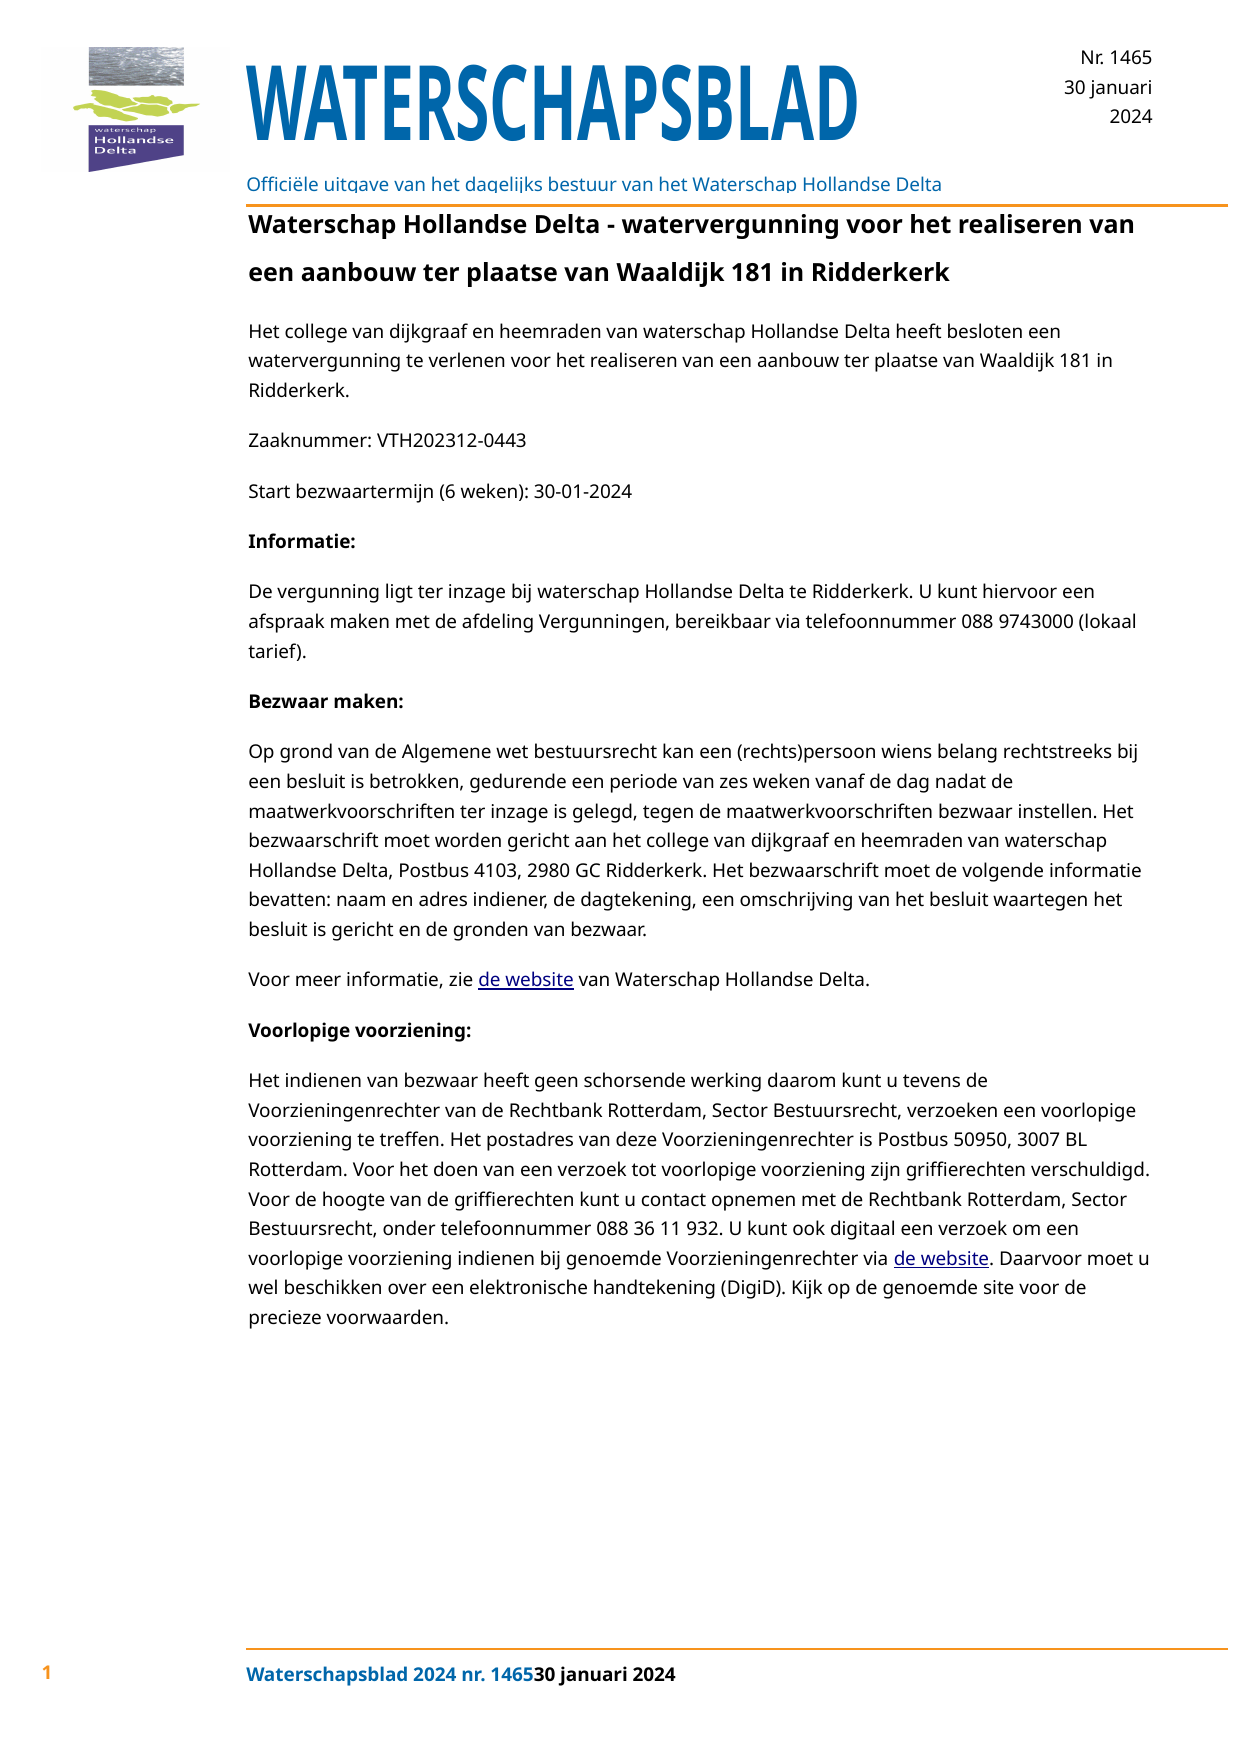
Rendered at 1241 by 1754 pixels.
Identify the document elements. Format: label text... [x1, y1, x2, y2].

text Voorlopige voorziening: [248, 1017, 1152, 1043]
text De vergunning ligt ter inzage bij waterschap Hollandse Delta te Ridderkerk. U kunt hiervoor een afspraak maken met de afdeling Vergunningen, bereikbaar via telefoonnummer 088 9743000 (lokaal tarief). [248, 579, 1152, 664]
text Voor meer informatie, zie de website van Waterschap Hollandse Delta. [248, 967, 1152, 992]
text Bezwaar maken: [248, 688, 1152, 714]
text Op grond van de Algemene wet bestuursrecht kan een (rechts)persoon wiens belang rechtstreeks bij een besluit is betrokken, gedurende een periode van zes weken vanaf de dag nadat de maatwerkvoorschriften ter inzage is gelegd, tegen de maatwerkvoorschriften bezwaar instellen. Het bezwaarschrift moet worden gericht aan het college van dijkgraaf en heemraden van waterschap Hollandse Delta, Postbus 4103, 2980 GC Ridderkerk. Het bezwaarschrift moet de volgende informatie bevatten: naam en adres indiener, de dagtekening, een omschrijving van het besluit waartegen het besluit is gericht en de gronden van bezwaar. [248, 739, 1152, 942]
text Zaaknummer: VTH202312-0443 [248, 427, 1152, 453]
picture [41, 47, 231, 172]
text Het indienen van bezwaar heeft geen schorsende werking daarom kunt u tevens de Voorzieningenrechter van de Rechtbank Rotterdam, Sector Bestuursrecht, verzoeken een voorlopige voorziening te treffen. Het postadres van deze Voorzieningenrechter is Postbus 50950, 3007 BL Rotterdam. Voor het doen van een verzoek tot voorlopige voorziening zijn griffierechten verschuldigd. Voor de hoogte van de griffierechten kunt u contact opnemen met de Rechtbank Rotterdam, Sector Bestuursrecht, onder telefoonnummer 088 36 11 932. U kunt ook digitaal een verzoek om een voorlopige voorziening indienen bij genoemde Voorzieningenrechter via de website. Daarvoor moet u wel beschikken over een elektronische handtekening (DigiD). Kijk op de genoemde site voor de precieze voorwaarden. [248, 1067, 1152, 1330]
text Informatie: [248, 528, 1152, 554]
text Waterschap Hollandse Delta - watervergunning voor het realiseren van een aanbouw ter plaatse van Waaldijk 181 in Ridderkerk [248, 207, 1152, 288]
text Start bezwaartermijn (6 weken): 30-01-2024 [248, 478, 1152, 504]
text Het college van dijkgraaf en heemraden van waterschap Hollandse Delta heeft besloten een watervergunning te verlenen voor het realiseren van een aanbouw ter plaatse van Waaldijk 181 in Ridderkerk. [248, 318, 1152, 403]
